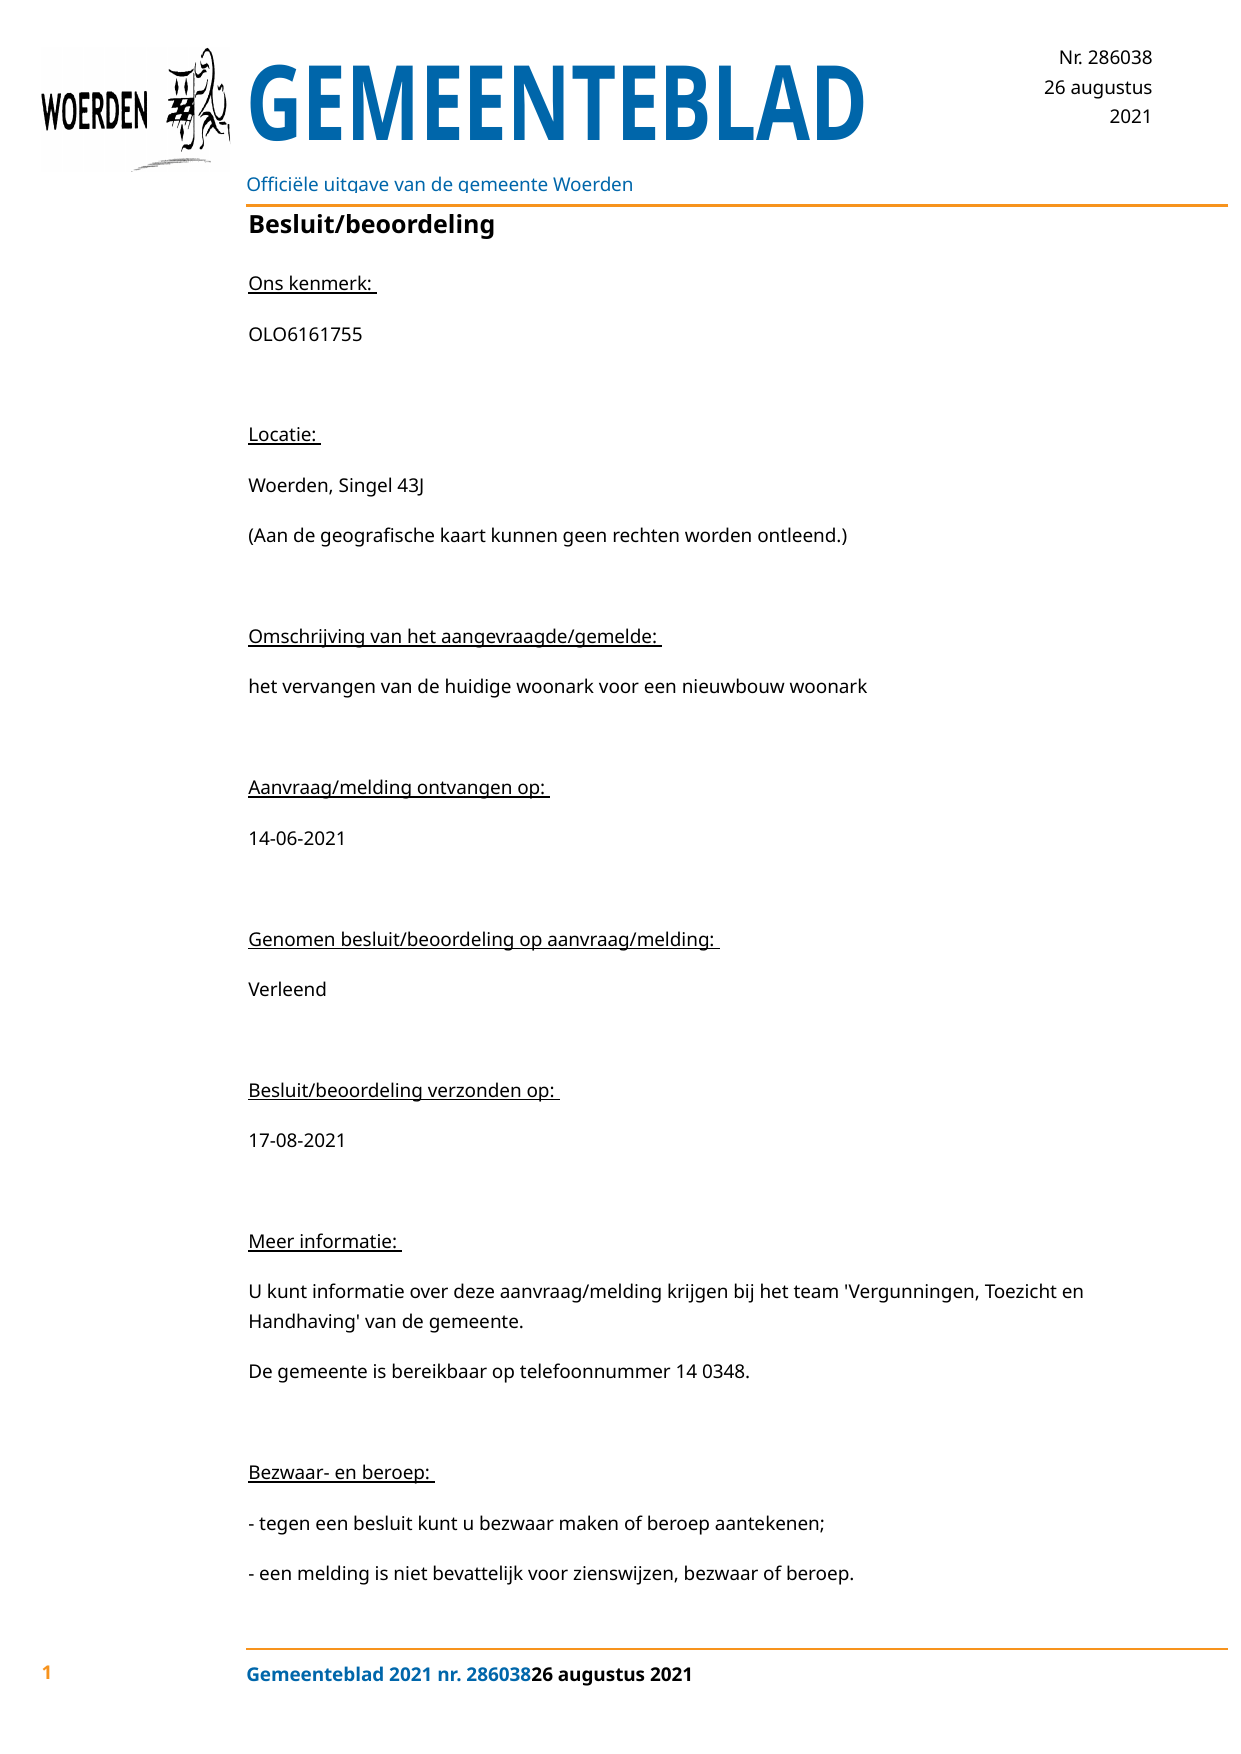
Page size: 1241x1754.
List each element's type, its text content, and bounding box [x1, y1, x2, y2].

text Besluit/beoordeling verzonden op: [248, 1077, 1152, 1103]
text Genomen besluit/beoordeling op aanvraag/melding: [248, 926, 1152, 951]
text OLO6161755 [248, 321, 1152, 346]
text - tegen een besluit kunt u bezwaar maken of beroep aantekenen; [248, 1510, 1152, 1536]
text Omschrijving van het aangevraagde/gemelde: [248, 623, 1152, 649]
text (Aan de geografische kaart kunnen geen rechten worden ontleend.) [248, 522, 1152, 548]
text Meer informatie: [248, 1228, 1152, 1254]
text - een melding is niet bevattelijk voor zienswijzen, bezwaar of beroep. [248, 1560, 1152, 1586]
text Ons kenmerk: [248, 270, 1152, 296]
text Locatie: [248, 422, 1152, 447]
text 14-06-2021 [248, 825, 1152, 851]
text Verleend [248, 976, 1152, 1002]
text Woerden, Singel 43J [248, 472, 1152, 498]
text Aanvraag/melding ontvangen op: [248, 774, 1152, 800]
text De gemeente is bereikbaar op telefoonnummer 14 0348. [248, 1359, 1152, 1384]
text Bezwaar- en beroep: [248, 1459, 1152, 1485]
text het vervangen van de huidige woonark voor een nieuwbouw woonark [248, 674, 1152, 699]
text 17-08-2021 [248, 1127, 1152, 1153]
text U kunt informatie over deze aanvraag/melding krijgen bij het team 'Vergunningen, Toezicht en Handhaving' van de gemeente. [248, 1279, 1152, 1334]
text Besluit/beoordeling [248, 207, 1152, 241]
picture [41, 47, 231, 172]
